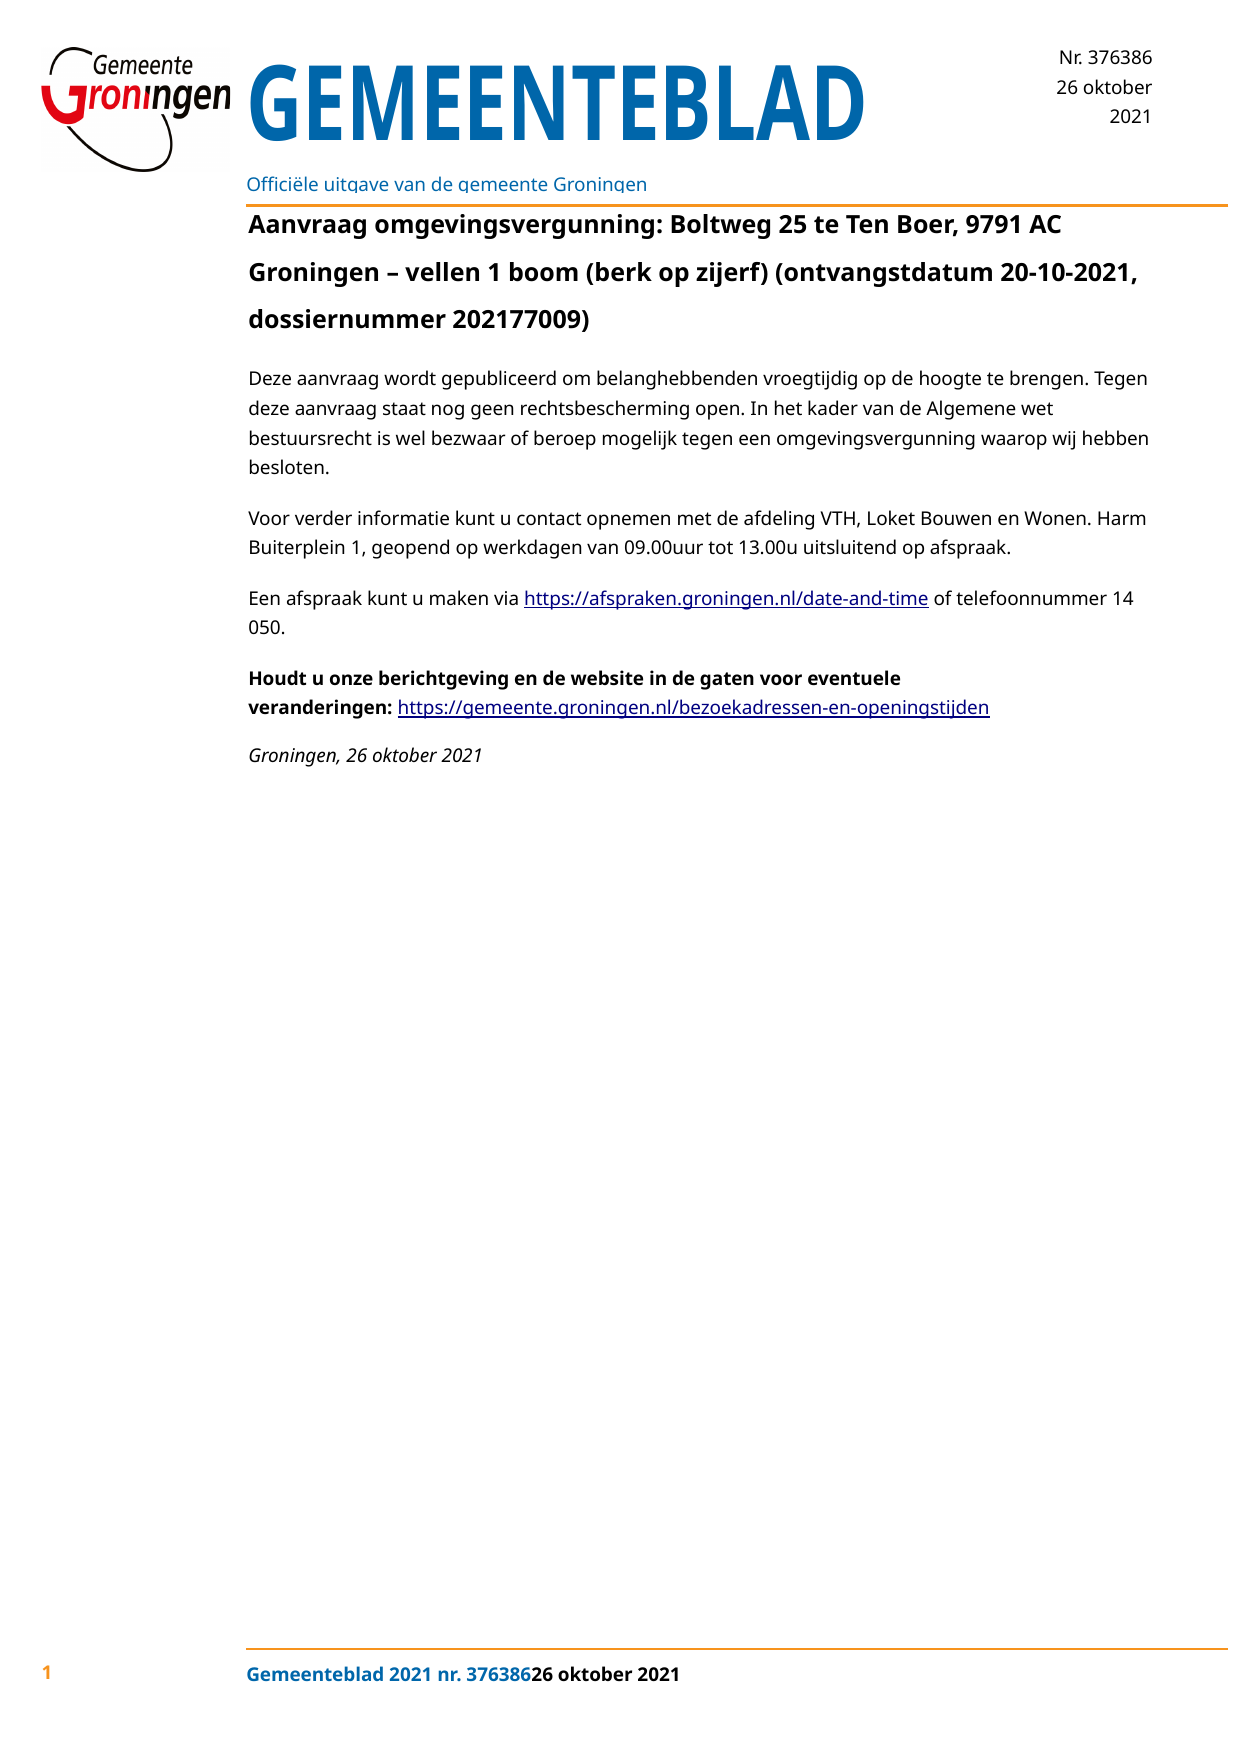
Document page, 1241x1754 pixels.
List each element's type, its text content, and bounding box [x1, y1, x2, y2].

text Houdt u onze berichtgeving en de website in de gaten voor eventuele veranderingen: https://gemeente.groningen.nl/bezoekadressen-en-openingstijden [248, 665, 1152, 720]
text Voor verder informatie kunt u contact opnemen met de afdeling VTH, Loket Bouwen en Wonen. Harm Buiterplein 1, geopend op werkdagen van 09.00uur tot 13.00u uitsluitend op afspraak. [248, 505, 1152, 560]
text Deze aanvraag wordt gepubliceerd om belanghebbenden vroegtijdig op de hoogte te brengen. Tegen deze aanvraag staat nog geen rechtsbescherming open. In het kader van de Algemene wet bestuursrecht is wel bezwaar of beroep mogelijk tegen een omgevingsvergunning waarop wij hebben besloten. [248, 366, 1152, 480]
text Een afspraak kunt u maken via https://afspraken.groningen.nl/date-and-time of telefoonnummer 14 050. [248, 585, 1152, 640]
text Aanvraag omgevingsvergunning: Boltweg 25 te Ten Boer, 9791 AC Groningen – vellen 1 boom (berk op zijerf) (ontvangstdatum 20-10-2021, dossiernummer 202177009) [248, 207, 1152, 336]
picture [41, 47, 231, 172]
text Groningen, 26 oktober 2021 [248, 742, 1152, 768]
